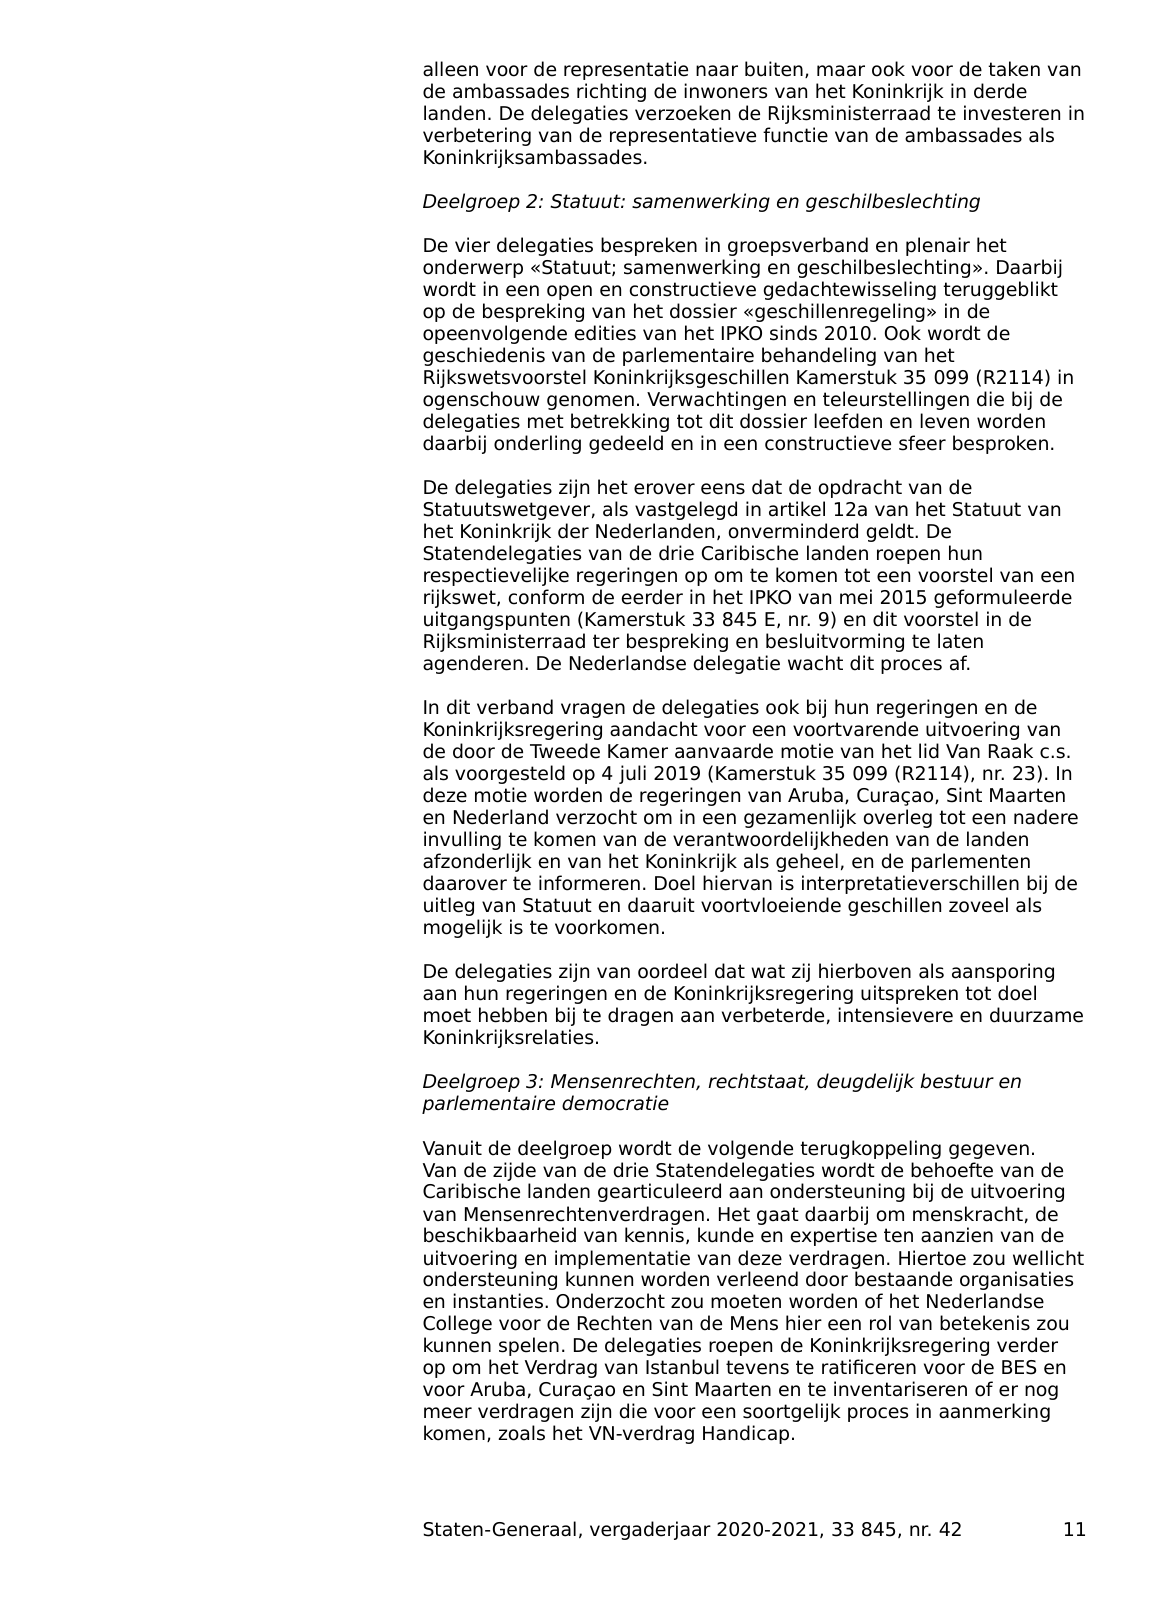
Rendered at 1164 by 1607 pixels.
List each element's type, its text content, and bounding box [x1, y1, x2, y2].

text De delegaties zijn het erover eens dat de opdracht van de Statuutswetgever, als vastgelegd in artikel 12a van het Statuut van het Koninkrijk der Nederlanden, onverminderd geldt. De Statendelegaties van de drie Caribische landen roepen hun respectievelijke regeringen op om te komen tot een voorstel van een rijkswet, conform de eerder in het IPKO van mei 2015 geformuleerde uitgangspunten (Kamerstuk 33 845 E, nr. 9) en dit voorstel in de Rijksministerraad ter bespreking en besluitvorming te laten agenderen. De Nederlandse delegatie wacht dit proces af. [422, 477, 1087, 675]
text alleen voor de representatie naar buiten, maar ook voor de taken van de ambassades richting de inwoners van het Koninkrijk in derde landen. De delegaties verzoeken de Rijksministerraad te investeren in verbetering van de representatieve functie van de ambassades als Koninkrijksambassades. [422, 59, 1087, 169]
text De delegaties zijn van oordeel dat wat zij hierboven als aansporing aan hun regeringen en de Koninkrijksregering uitspreken tot doel moet hebben bij te dragen aan verbeterde, intensievere en duurzame Koninkrijksrelaties. [422, 961, 1087, 1049]
text Vanuit de deelgroep wordt de volgende terugkoppeling gegeven. [422, 1137, 1087, 1159]
text Van de zijde van de drie Statendelegaties wordt de behoefte van de Caribische landen gearticuleerd aan ondersteuning bij de uitvoering van Mensenrechtenverdragen. Het gaat daarbij om menskracht, de beschikbaarheid van kennis, kunde en expertise ten aanzien van de uitvoering en implementatie van deze verdragen. Hiertoe zou wellicht ondersteuning kunnen worden verleend door bestaande organisaties en instanties. Onderzocht zou moeten worden of het Nederlandse College voor de Rechten van de Mens hier een rol van betekenis zou kunnen spelen. De delegaties roepen de Koninkrijksregering verder op om het Verdrag van Istanbul tevens te ratificeren voor de BES en voor Aruba, Curaçao en Sint Maarten en te inventariseren of er nog meer verdragen zijn die voor een soortgelijk proces in aanmerking komen, zoals het VN-verdrag Handicap. [422, 1159, 1087, 1445]
text De vier delegaties bespreken in groepsverband en plenair het onderwerp «Statuut; samenwerking en geschilbeslechting». Daarbij wordt in een open en constructieve gedachtewisseling teruggeblikt op de bespreking van het dossier «geschillenregeling» in de opeenvolgende edities van het IPKO sinds 2010. Ook wordt de geschiedenis van de parlementaire behandeling van het Rijkswetsvoorstel Koninkrijksgeschillen Kamerstuk 35 099 (R2114) in ogenschouw genomen. Verwachtingen en teleurstellingen die bij de delegaties met betrekking tot dit dossier leefden en leven worden daarbij onderling gedeeld en in een constructieve sfeer besproken. [422, 235, 1087, 455]
subtitle Deelgroep 2: Statuut: samenwerking en geschilbeslechting [422, 191, 1087, 213]
subtitle Deelgroep 3: Mensenrechten, rechtstaat, deugdelijk bestuur en parlementaire democratie [422, 1071, 1087, 1115]
text In dit verband vragen de delegaties ook bij hun regeringen en de Koninkrijksregering aandacht voor een voortvarende uitvoering van de door de Tweede Kamer aanvaarde motie van het lid Van Raak c.s. als voorgesteld op 4 juli 2019 (Kamerstuk 35 099 (R2114), nr. 23). In deze motie worden de regeringen van Aruba, Curaçao, Sint Maarten en Nederland verzocht om in een gezamenlijk overleg tot een nadere invulling te komen van de verantwoordelijkheden van de landen afzonderlijk en van het Koninkrijk als geheel, en de parlementen daarover te informeren. Doel hiervan is interpretatieverschillen bij de uitleg van Statuut en daaruit voortvloeiende geschillen zoveel als mogelijk is te voorkomen. [422, 697, 1087, 939]
